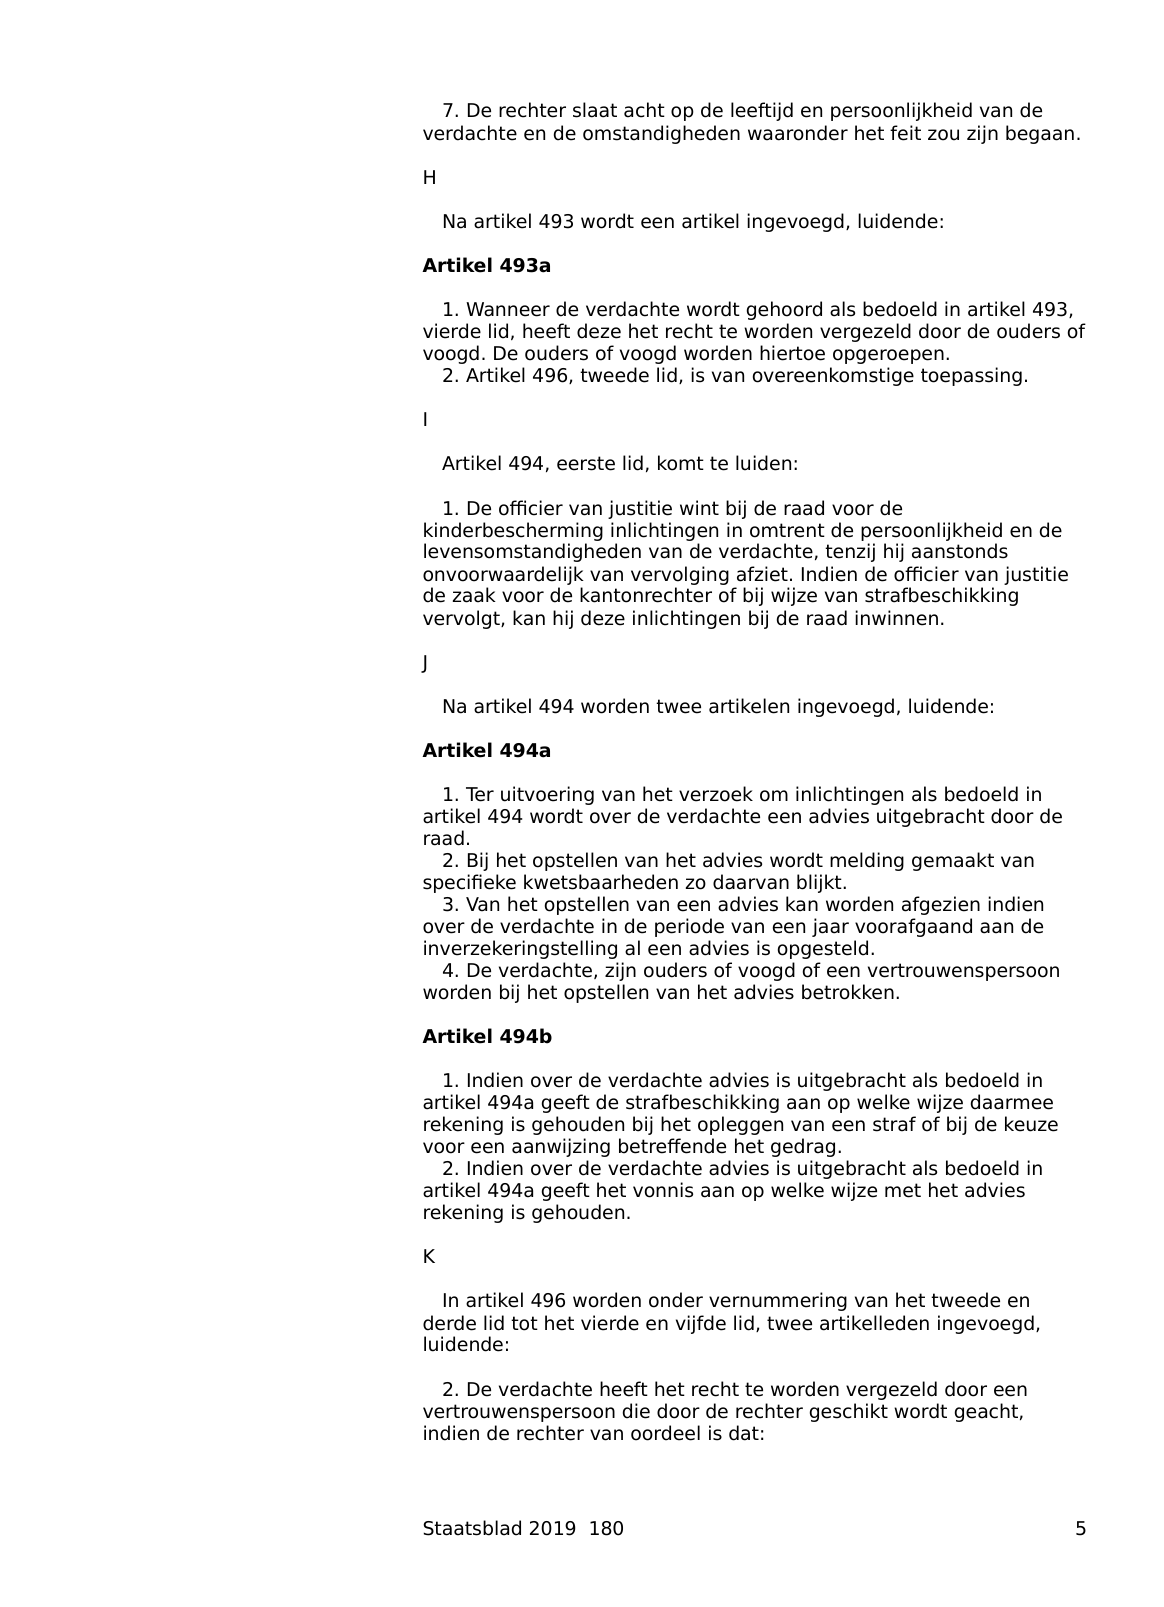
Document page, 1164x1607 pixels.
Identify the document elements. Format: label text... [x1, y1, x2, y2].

text 4. De verdachte, zijn ouders of voogd of een vertrouwenspersoon worden bij het opstellen van het advies betrokken. [422, 960, 1087, 1004]
text In artikel 496 worden onder vernummering van het tweede en derde lid tot het vierde en vijfde lid, twee artikelleden ingevoegd, luidende: [422, 1290, 1087, 1356]
text 2. Bij het opstellen van het advies wordt melding gemaakt van specifieke kwetsbaarheden zo daarvan blijkt. [422, 850, 1087, 894]
subtitle Artikel 494a [422, 740, 1087, 762]
text 2. De verdachte heeft het recht te worden vergezeld door een vertrouwenspersoon die door de rechter geschikt wordt geacht, indien de rechter van oordeel is dat: [422, 1378, 1087, 1444]
text J [422, 652, 1087, 673]
text H [422, 167, 1087, 188]
text 2. Indien over de verdachte advies is uitgebracht als bedoeld in artikel 494a geeft het vonnis aan op welke wijze met het advies rekening is gehouden. [422, 1158, 1087, 1224]
text 7. De rechter slaat acht op de leeftijd en persoonlijkheid van de verdachte en de omstandigheden waaronder het feit zou zijn begaan. [422, 100, 1087, 144]
text 1. Ter uitvoering van het verzoek om inlichtingen als bedoeld in artikel 494 wordt over de verdachte een advies uitgebracht door de raad. [422, 784, 1087, 850]
subtitle Artikel 494b [422, 1026, 1087, 1048]
text I [422, 409, 1087, 431]
text 1. De officier van justitie wint bij de raad voor de kinderbescherming inlichtingen in omtrent de persoonlijkheid en de levensomstandigheden van de verdachte, tenzij hij aanstonds onvoorwaardelijk van vervolging afziet. Indien de officier van justitie de zaak voor de kantonrechter of bij wijze van strafbeschikking vervolgt, kan hij deze inlichtingen bij de raad inwinnen. [422, 497, 1087, 629]
text 2. Artikel 496, tweede lid, is van overeenkomstige toepassing. [422, 365, 1087, 387]
text 1. Wanneer de verdachte wordt gehoord als bedoeld in artikel 493, vierde lid, heeft deze het recht te worden vergezeld door de ouders of voogd. De ouders of voogd worden hiertoe opgeroepen. [422, 299, 1087, 365]
text 3. Van het opstellen van een advies kan worden afgezien indien over de verdachte in de periode van een jaar voorafgaand aan de inverzekeringstelling al een advies is opgesteld. [422, 894, 1087, 960]
text K [422, 1246, 1087, 1268]
text 1. Indien over de verdachte advies is uitgebracht als bedoeld in artikel 494a geeft de strafbeschikking aan op welke wijze daarmee rekening is gehouden bij het opleggen van een straf of bij de keuze voor een aanwijzing betreffende het gedrag. [422, 1070, 1087, 1158]
text Na artikel 493 wordt een artikel ingevoegd, luidende: [422, 211, 1087, 233]
subtitle Artikel 493a [422, 255, 1087, 277]
text Artikel 494, eerste lid, komt te luiden: [422, 453, 1087, 475]
text Na artikel 494 worden twee artikelen ingevoegd, luidende: [422, 696, 1087, 718]
